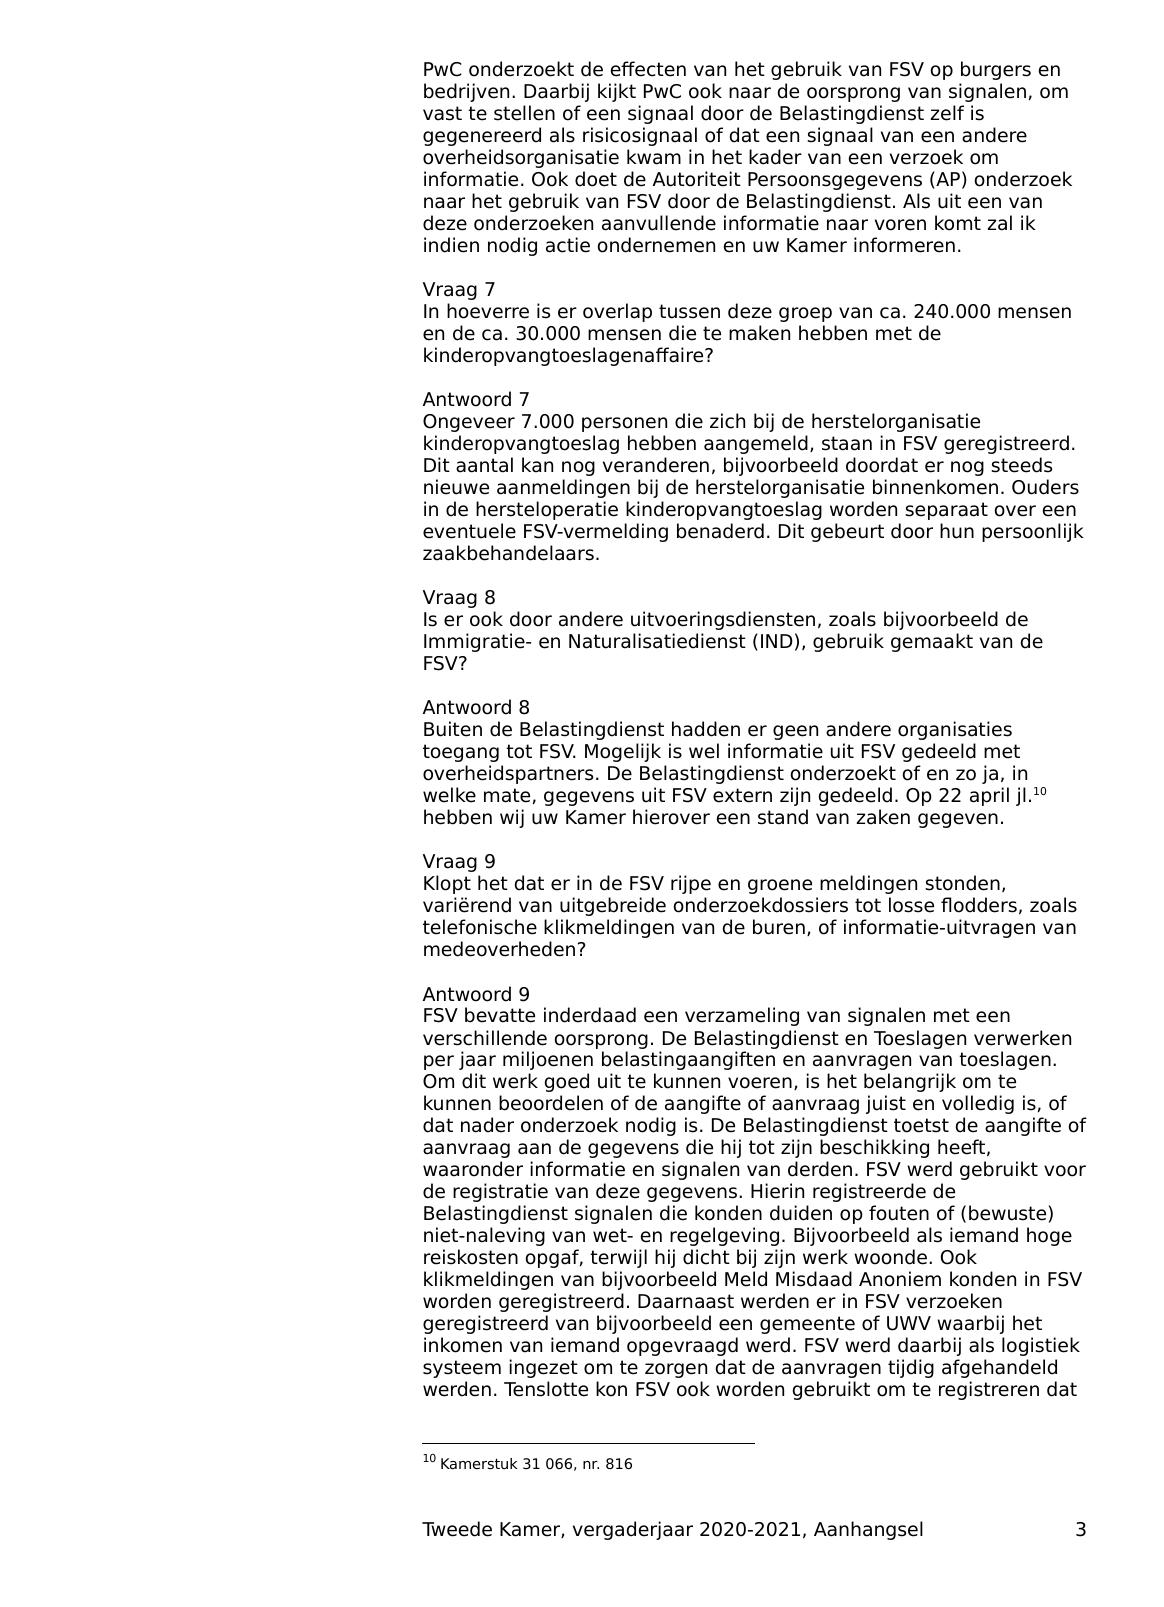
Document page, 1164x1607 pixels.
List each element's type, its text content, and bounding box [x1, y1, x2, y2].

text In hoeverre is er overlap tussen deze groep van ca. 240.000 mensen en de ca. 30.000 mensen die te maken hebben met de kinderopvangtoeslagenaffaire? [422, 301, 1087, 367]
text Vraag 9 [422, 851, 1087, 873]
text Antwoord 9 [422, 983, 1087, 1005]
text Ongeveer 7.000 personen die zich bij de herstelorganisatie kinderopvangtoeslag hebben aangemeld, staan in FSV geregistreerd. Dit aantal kan nog veranderen, bijvoorbeeld doordat er nog steeds nieuwe aanmeldingen bij de herstelorganisatie binnenkomen. Ouders in de hersteloperatie kinderopvangtoeslag worden separaat over een eventuele FSV-vermelding benaderd. Dit gebeurt door hun persoonlijk zaakbehandelaars. [422, 411, 1087, 565]
text Klopt het dat er in de FSV rijpe en groene meldingen stonden, variërend van uitgebreide onderzoekdossiers tot losse flodders, zoals telefonische klikmeldingen van de buren, of informatie-uitvragen van medeoverheden? [422, 873, 1087, 961]
text PwC onderzoekt de effecten van het gebruik van FSV op burgers en bedrijven. Daarbij kijkt PwC ook naar de oorsprong van signalen, om vast te stellen of een signaal door de Belastingdienst zelf is gegenereerd als risicosignaal of dat een signaal van een andere overheidsorganisatie kwam in het kader van een verzoek om informatie. Ook doet de Autoriteit Persoonsgegevens (AP) onderzoek naar het gebruik van FSV door de Belastingdienst. Als uit een van deze onderzoeken aanvullende informatie naar voren komt zal ik indien nodig actie ondernemen en uw Kamer informeren. [422, 59, 1087, 257]
text Antwoord 7 [422, 389, 1087, 411]
text Is er ook door andere uitvoeringsdiensten, zoals bijvoorbeeld de Immigratie- en Naturalisatiedienst (IND), gebruik gemaakt van de FSV? [422, 609, 1087, 675]
text Buiten de Belastingdienst hadden er geen andere organisaties toegang tot FSV. Mogelijk is wel informatie uit FSV gedeeld met overheidspartners. De Belastingdienst onderzoekt of en zo ja, in welke mate, gegevens uit FSV extern zijn gedeeld. Op 22 april jl. hebben wij uw Kamer hierover een stand van zaken gegeven. [422, 719, 1087, 829]
text FSV bevatte inderdaad een verzameling van signalen met een verschillende oorsprong. De Belastingdienst en Toeslagen verwerken per jaar miljoenen belastingaangiften en aanvragen van toeslagen. Om dit werk goed uit te kunnen voeren, is het belangrijk om te kunnen beoordelen of de aangifte of aanvraag juist en volledig is, of dat nader onderzoek nodig is. De Belastingdienst toetst de aangifte of aanvraag aan de gegevens die hij tot zijn beschikking heeft, waaronder informatie en signalen van derden. FSV werd gebruikt voor de registratie van deze gegevens. Hierin registreerde de Belastingdienst signalen die konden duiden op fouten of (bewuste) niet-naleving van wet- en regelgeving. Bijvoorbeeld als iemand hoge reiskosten opgaf, terwijl hij dicht bij zijn werk woonde. Ook klikmeldingen van bijvoorbeeld Meld Misdaad Anoniem konden in FSV worden geregistreerd. Daarnaast werden er in FSV verzoeken geregistreerd van bijvoorbeeld een gemeente of UWV waarbij het inkomen van iemand opgevraagd werd. FSV werd daarbij als logistiek systeem ingezet om te zorgen dat de aanvragen tijdig afgehandeld werden. Tenslotte kon FSV ook worden gebruikt om te registreren dat [422, 1005, 1087, 1401]
text Antwoord 8 [422, 697, 1087, 719]
text Vraag 7 [422, 279, 1087, 301]
text Vraag 8 [422, 587, 1087, 609]
text Kamerstuk 31 066, nr. 816 [422, 1452, 1087, 1474]
